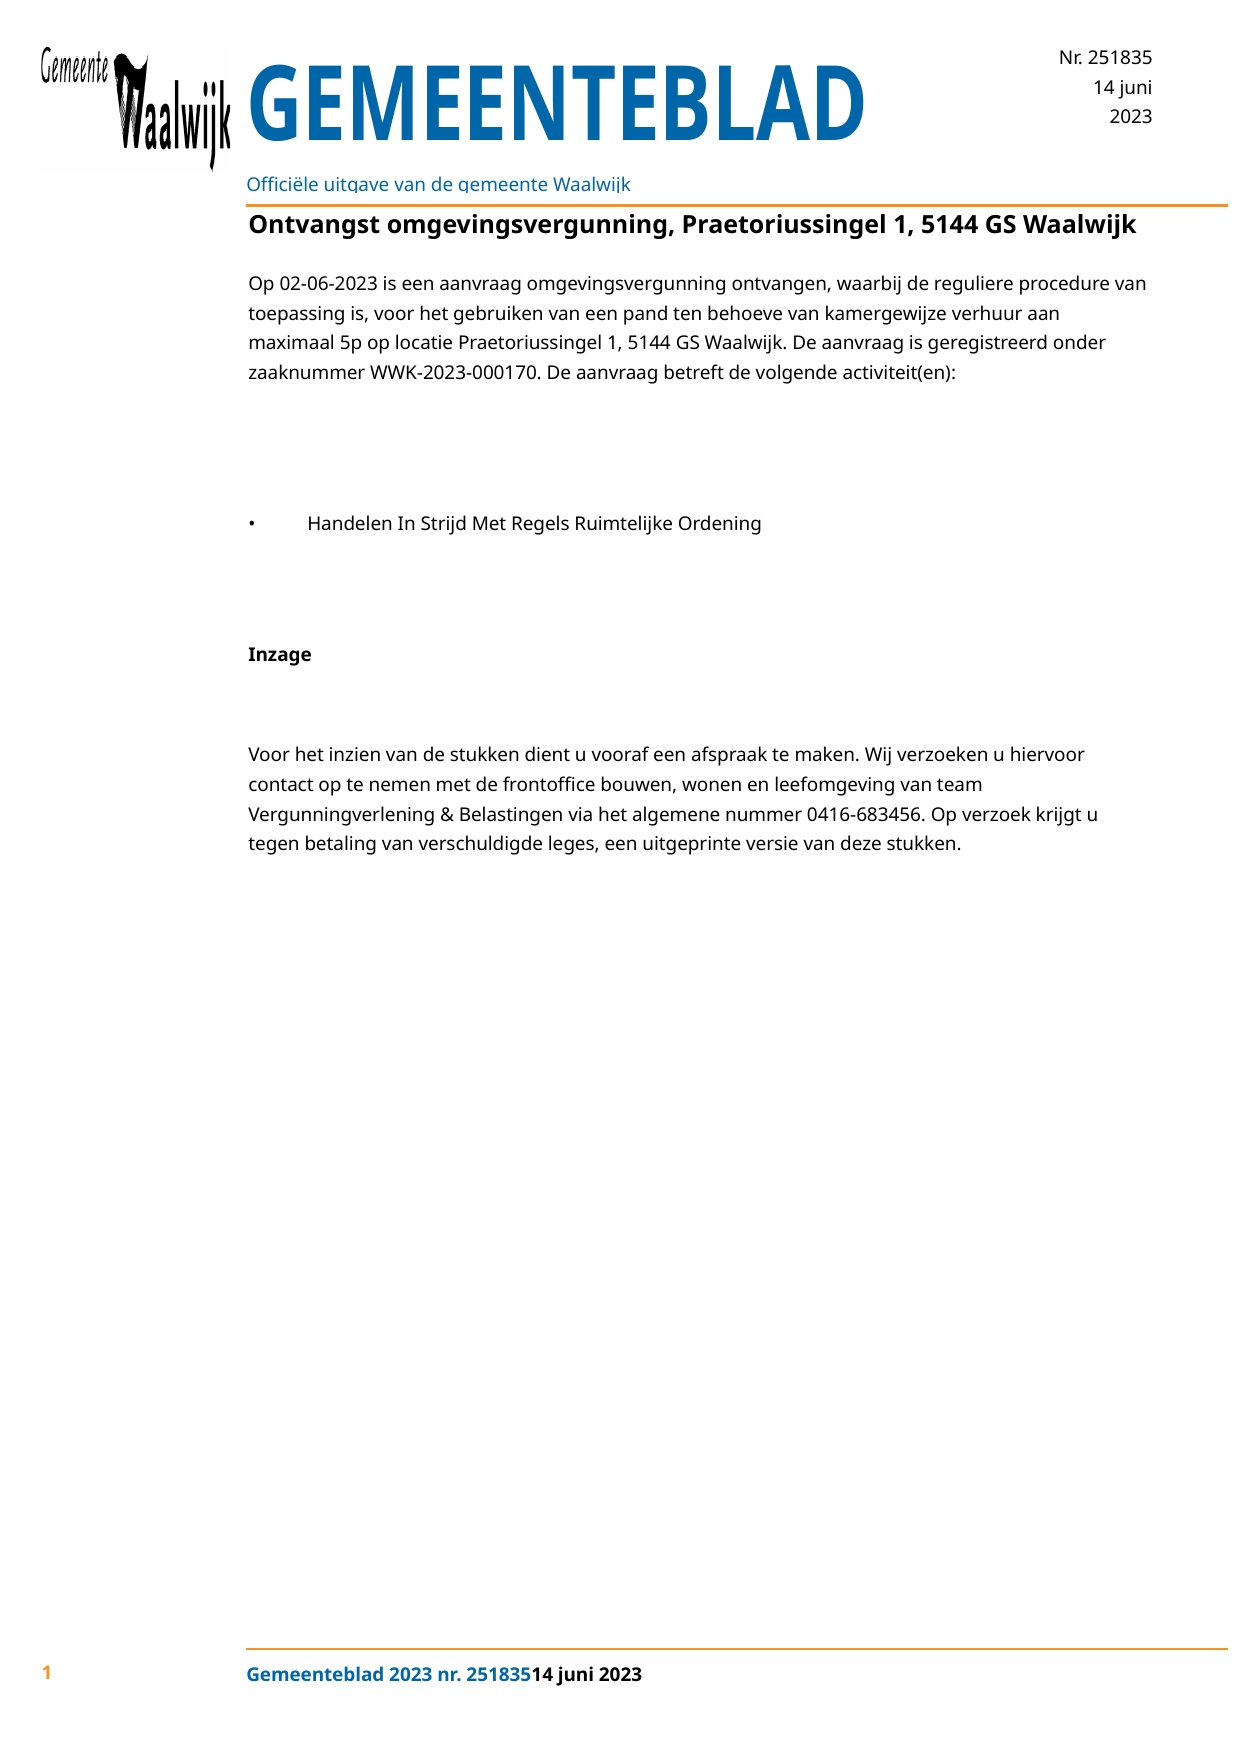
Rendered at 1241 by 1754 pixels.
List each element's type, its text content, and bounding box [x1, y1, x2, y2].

list Handelen In Strijd Met Regels Ruimtelijke Ordening [248, 510, 1152, 536]
text Ontvangst omgevingsvergunning, Praetoriussingel 1, 5144 GS Waalwijk [248, 207, 1152, 241]
text Inzage [248, 641, 1152, 666]
text Voor het inzien van de stukken dient u vooraf een afspraak te maken. Wij verzoeken u hiervoor contact op te nemen met de frontoffice bouwen, wonen en leefomgeving van team Vergunningverlening & Belastingen via het algemene nummer 0416-683456. Op verzoek krijgt u tegen betaling van verschuldigde leges, een uitgeprinte versie van deze stukken. [248, 742, 1152, 856]
text Op 02-06-2023 is een aanvraag omgevingsvergunning ontvangen, waarbij de reguliere procedure van toepassing is, voor het gebruiken van een pand ten behoeve van kamergewijze verhuur aan maximaal 5p op locatie Praetoriussingel 1, 5144 GS Waalwijk. De aanvraag is geregistreerd onder zaaknummer WWK-2023-000170. De aanvraag betreft de volgende activiteit(en): [248, 270, 1152, 385]
picture [41, 47, 231, 172]
